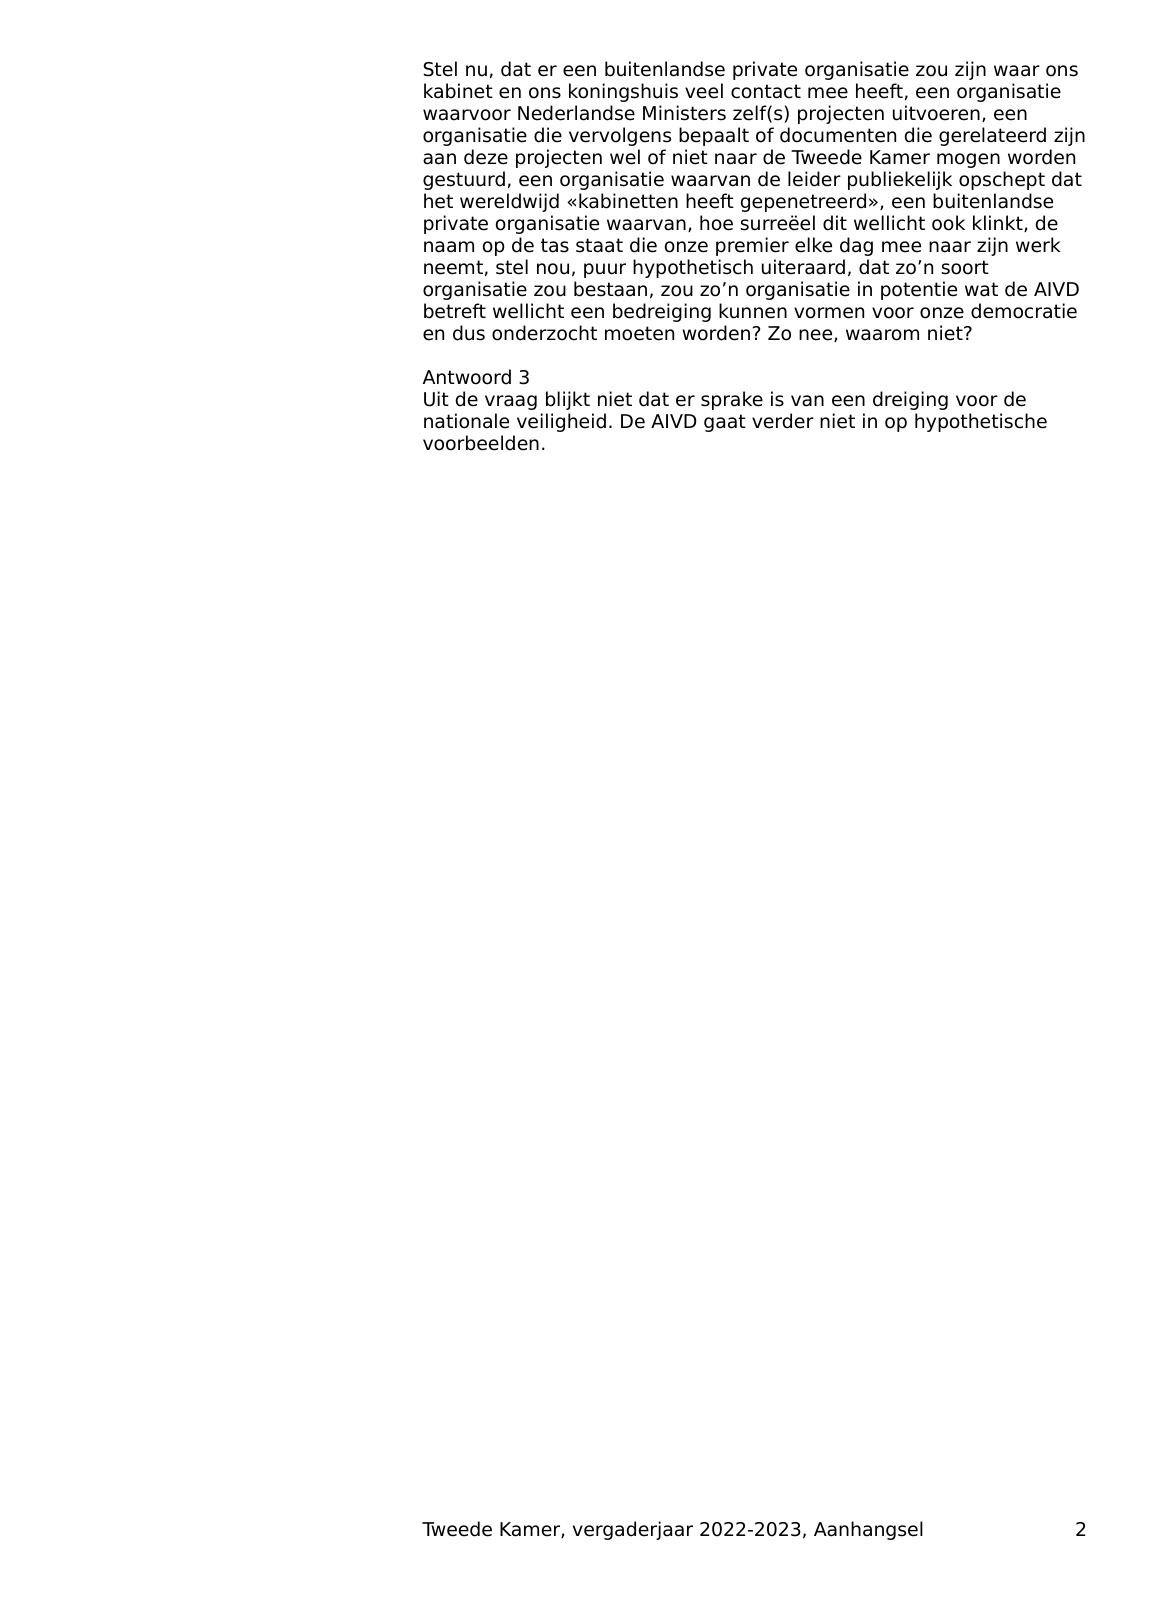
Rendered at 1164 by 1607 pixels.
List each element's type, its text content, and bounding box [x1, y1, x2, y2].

text Uit de vraag blijkt niet dat er sprake is van een dreiging voor de nationale veiligheid. De AIVD gaat verder niet in op hypothetische voorbeelden. [422, 389, 1087, 455]
text Stel nu, dat er een buitenlandse private organisatie zou zijn waar ons kabinet en ons koningshuis veel contact mee heeft, een organisatie waarvoor Nederlandse Ministers zelf(s) projecten uitvoeren, een organisatie die vervolgens bepaalt of documenten die gerelateerd zijn aan deze projecten wel of niet naar de Tweede Kamer mogen worden gestuurd, een organisatie waarvan de leider publiekelijk opschept dat het wereldwijd «kabinetten heeft gepenetreerd», een buitenlandse private organisatie waarvan, hoe surreëel dit wellicht ook klinkt, de naam op de tas staat die onze premier elke dag mee naar zijn werk neemt, stel nou, puur hypothetisch uiteraard, dat zo’n soort organisatie zou bestaan, zou zo’n organisatie in potentie wat de AIVD betreft wellicht een bedreiging kunnen vormen voor onze democratie en dus onderzocht moeten worden? Zo nee, waarom niet? [422, 59, 1087, 345]
text Antwoord 3 [422, 367, 1087, 389]
